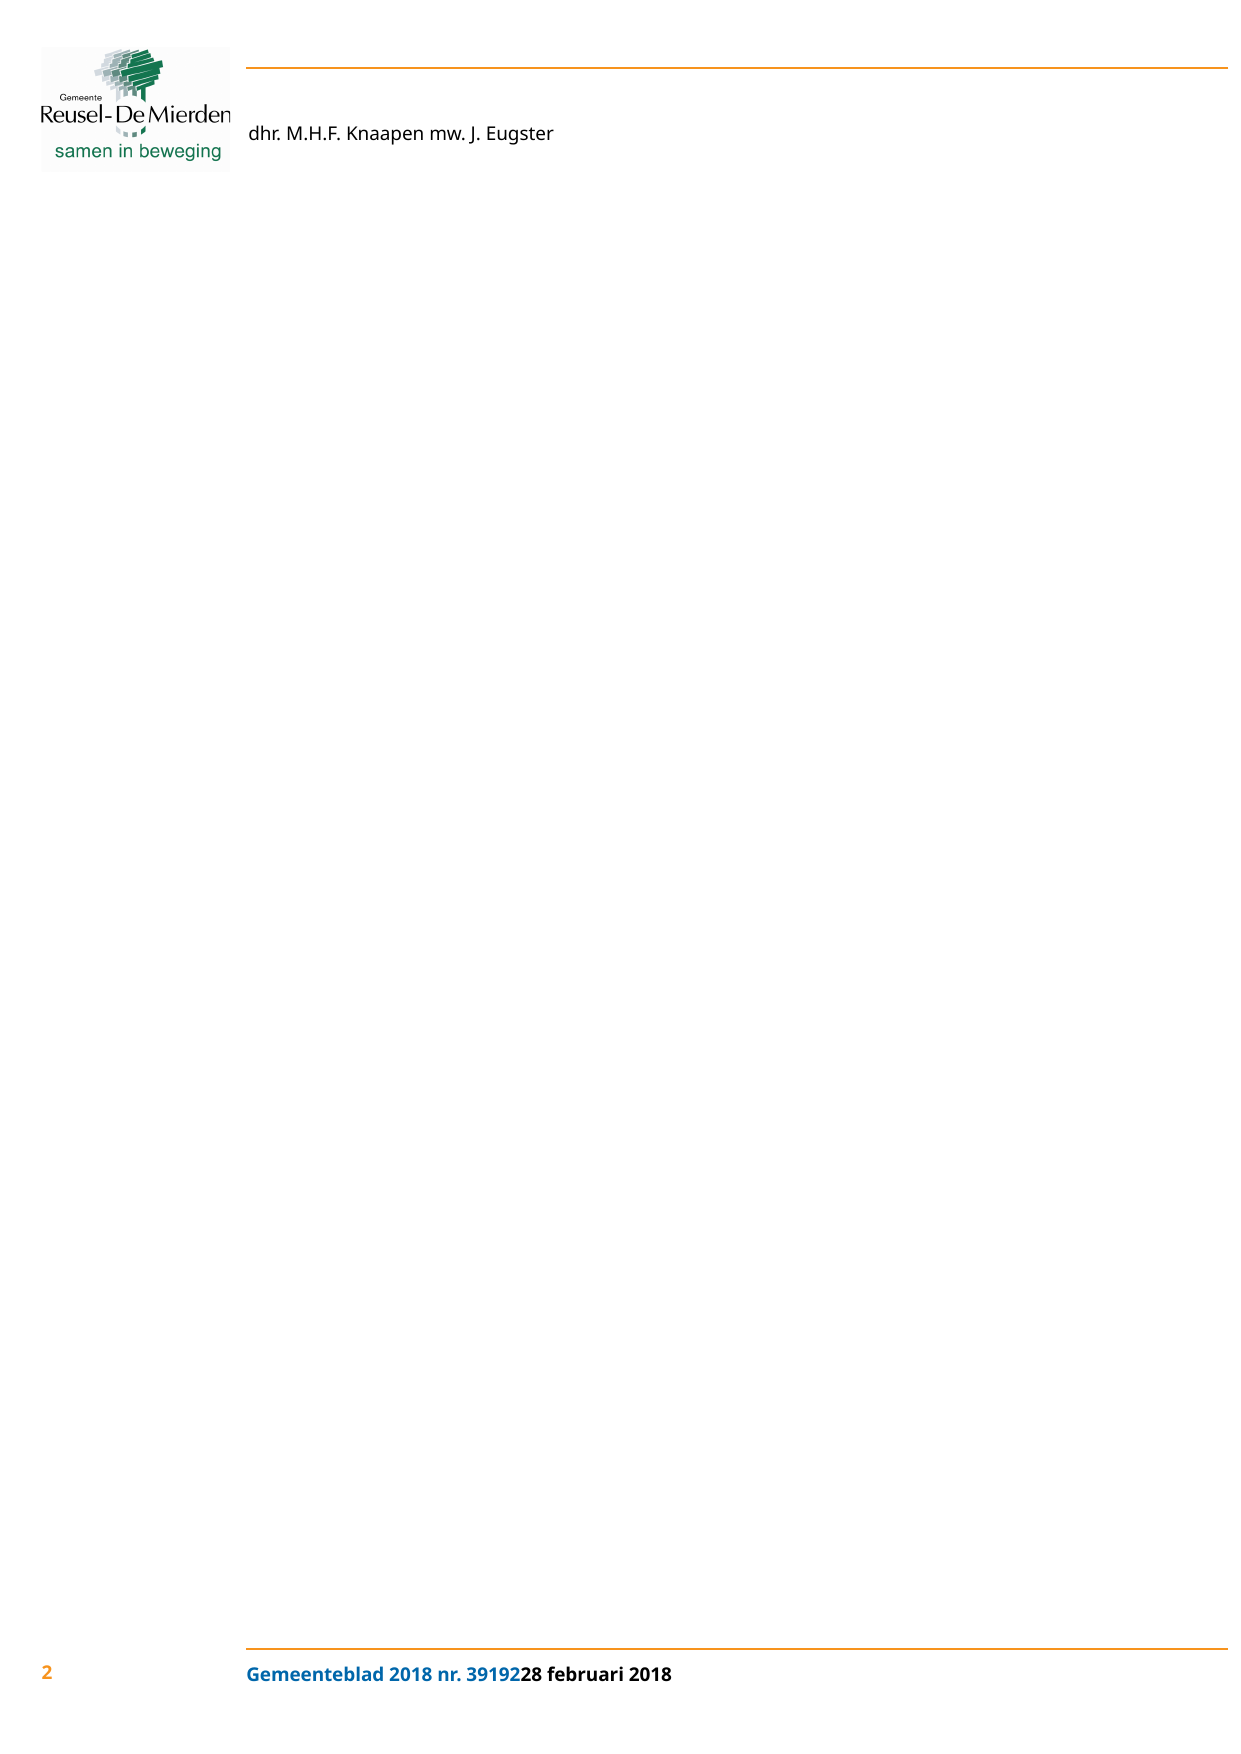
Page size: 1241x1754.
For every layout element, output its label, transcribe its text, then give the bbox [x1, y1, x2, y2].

text dhr. M.H.F. Knaapen mw. J. Eugster [248, 121, 1152, 146]
picture [41, 47, 231, 172]
